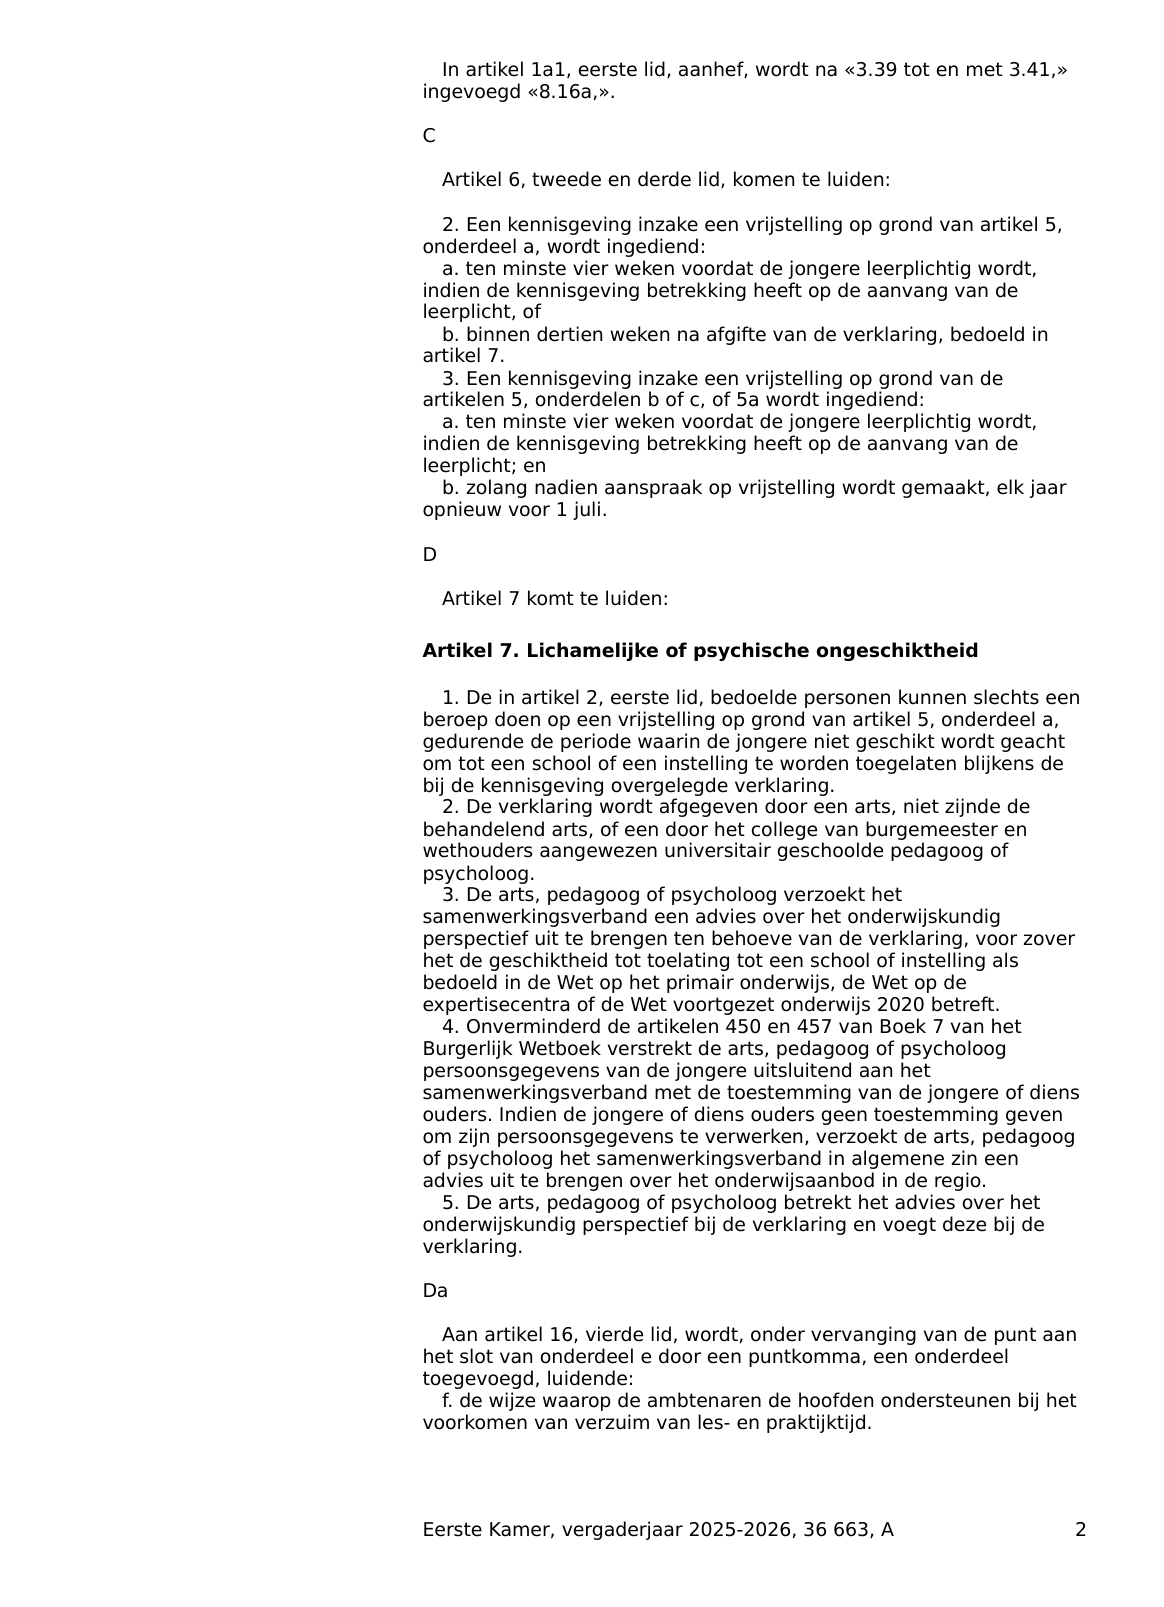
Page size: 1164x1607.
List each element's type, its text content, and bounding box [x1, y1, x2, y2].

text C [422, 125, 1087, 147]
text 1. De in artikel 2, eerste lid, bedoelde personen kunnen slechts een beroep doen op een vrijstelling op grond van artikel 5, onderdeel a, gedurende de periode waarin de jongere niet geschikt wordt geacht om tot een school of een instelling te worden toegelaten blijkens de bij de kennisgeving overgelegde verklaring. [422, 687, 1087, 796]
text 4. Onverminderd de artikelen 450 en 457 van Boek 7 van het Burgerlijk Wetboek verstrekt de arts, pedagoog of psycholoog persoonsgegevens van de jongere uitsluitend aan het samenwerkingsverband met de toestemming van de jongere of diens ouders. Indien de jongere of diens ouders geen toestemming geven om zijn persoonsgegevens te verwerken, verzoekt de arts, pedagoog of psycholoog het samenwerkingsverband in algemene zin een advies uit te brengen over het onderwijsaanbod in de regio. [422, 1016, 1087, 1192]
text Artikel 6, tweede en derde lid, komen te luiden: [422, 169, 1087, 191]
text 3. De arts, pedagoog of psycholoog verzoekt het samenwerkingsverband een advies over het onderwijskundig perspectief uit te brengen ten behoeve van de verklaring, voor zover het de geschiktheid tot toelating tot een school of instelling als bedoeld in de Wet op het primair onderwijs, de Wet op de expertisecentra of de Wet voortgezet onderwijs 2020 betreft. [422, 884, 1087, 1016]
text In artikel 1a1, eerste lid, aanhef, wordt na «3.39 tot en met 3.41,» ingevoegd «8.16a,». [422, 59, 1087, 103]
text a. ten minste vier weken voordat de jongere leerplichtig wordt, indien de kennisgeving betrekking heeft op de aanvang van de leerplicht, of [422, 257, 1087, 323]
text 3. Een kennisgeving inzake een vrijstelling op grond van de artikelen 5, onderdelen b of c, of 5a wordt ingediend: [422, 367, 1087, 411]
text a. ten minste vier weken voordat de jongere leerplichtig wordt, indien de kennisgeving betrekking heeft op de aanvang van de leerplicht; en [422, 411, 1087, 477]
text 2. Een kennisgeving inzake een vrijstelling op grond van artikel 5, onderdeel a, wordt ingediend: [422, 213, 1087, 257]
text Aan artikel 16, vierde lid, wordt, onder vervanging van de punt aan het slot van onderdeel e door een puntkomma, een onderdeel toegevoegd, luidende: [422, 1324, 1087, 1390]
text 5. De arts, pedagoog of psycholoog betrekt het advies over het onderwijskundig perspectief bij de verklaring en voegt deze bij de verklaring. [422, 1192, 1087, 1258]
text Da [422, 1280, 1087, 1302]
text Artikel 7 komt te luiden: [422, 588, 1087, 609]
text 2. De verklaring wordt afgegeven door een arts, niet zijnde de behandelend arts, of een door het college van burgemeester en wethouders aangewezen universitair geschoolde pedagoog of psycholoog. [422, 796, 1087, 884]
text f. de wijze waarop de ambtenaren de hoofden ondersteunen bij het voorkomen van verzuim van les- en praktijktijd. [422, 1390, 1087, 1434]
text b. binnen dertien weken na afgifte van de verklaring, bedoeld in artikel 7. [422, 323, 1087, 367]
subtitle Artikel 7. Lichamelijke of psychische ongeschiktheid [422, 639, 1087, 662]
text D [422, 543, 1087, 565]
text b. zolang nadien aanspraak op vrijstelling wordt gemaakt, elk jaar opnieuw voor 1 juli. [422, 477, 1087, 521]
